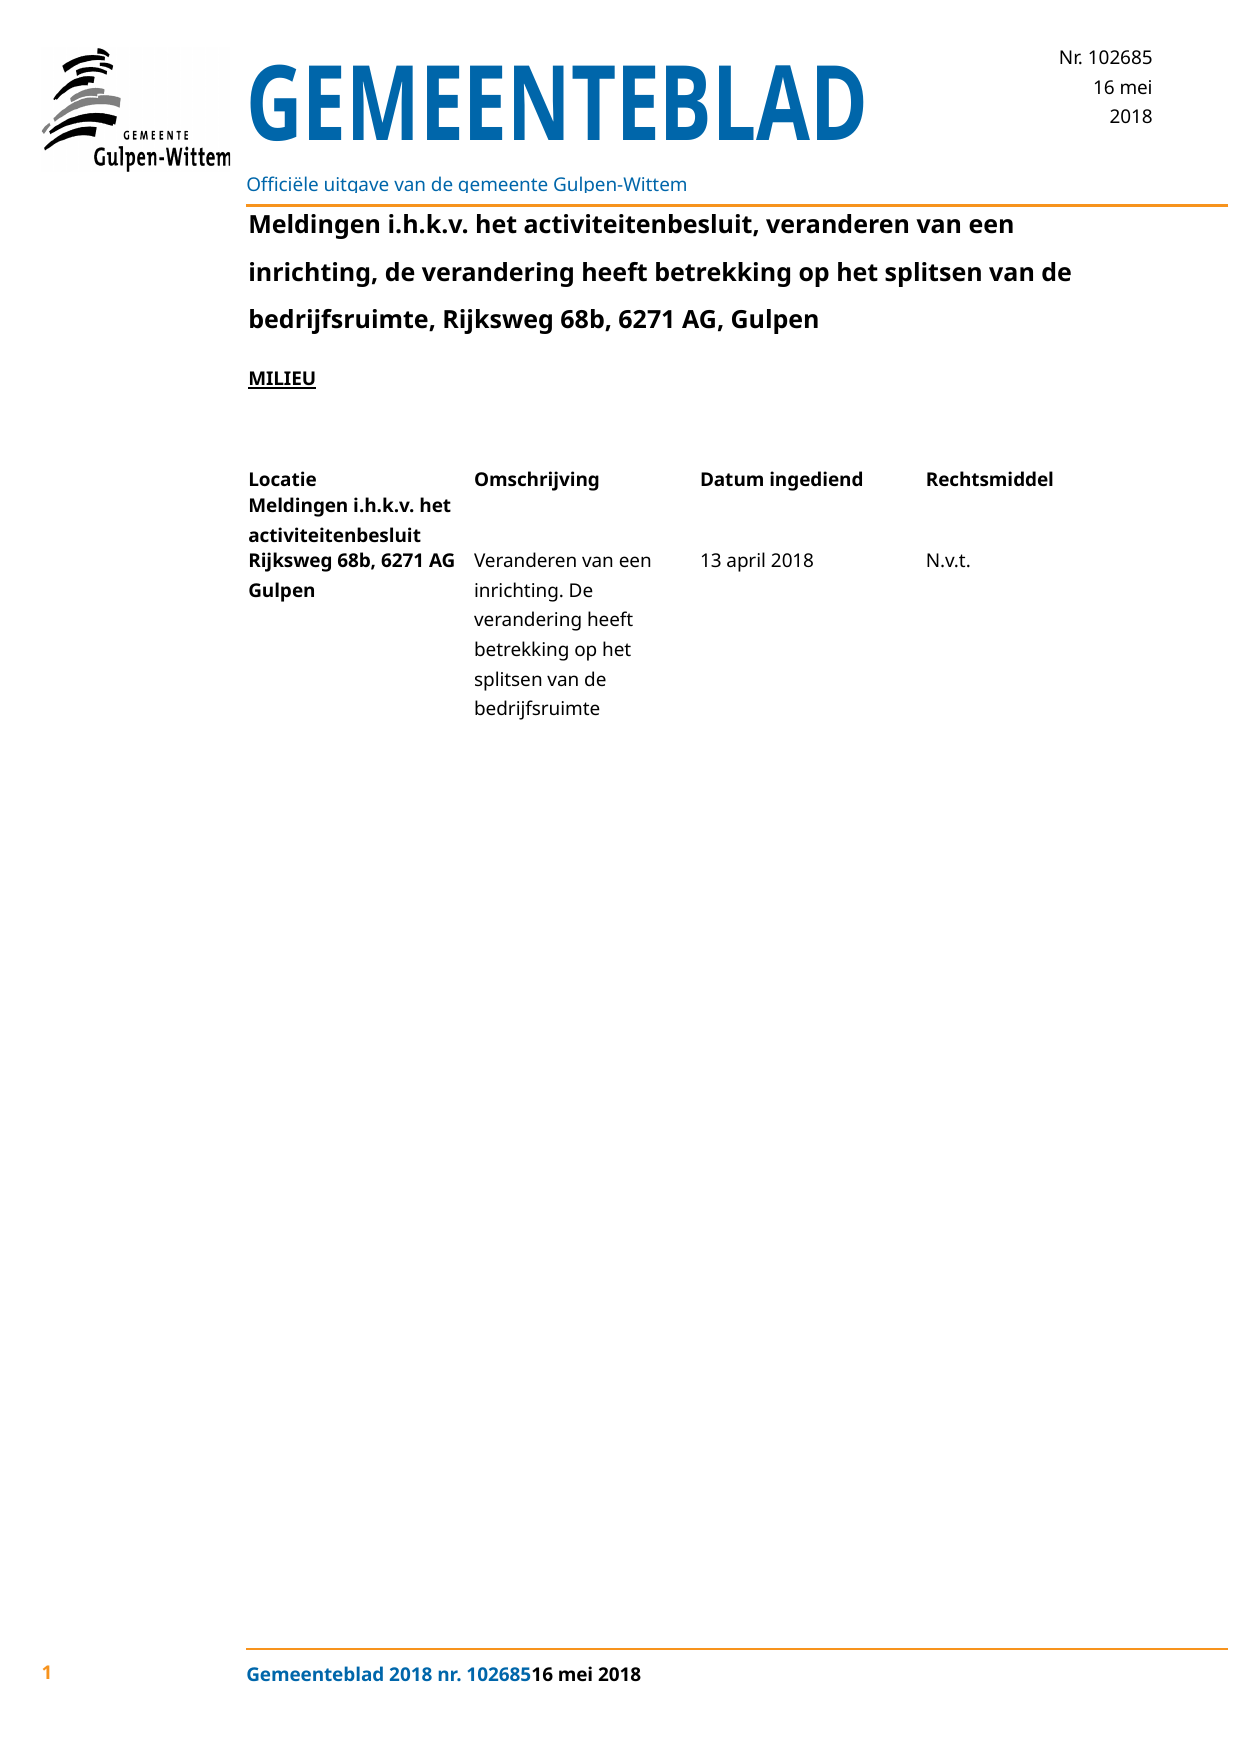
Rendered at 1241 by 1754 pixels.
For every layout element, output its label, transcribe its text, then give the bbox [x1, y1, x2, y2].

text Meldingen i.h.k.v. het activiteitenbesluit, veranderen van een inrichting, de verandering heeft betrekking op het splitsen van de bedrijfsruimte, Rijksweg 68b, 6271 AG, Gulpen [248, 207, 1152, 336]
table_header Datum ingediend [700, 466, 926, 492]
table_header Locatie [248, 466, 474, 492]
table_cell Veranderen van een inrichting. De verandering heeft betrekking op het splitsen van de bedrijfsruimte [474, 548, 700, 721]
picture [41, 47, 231, 172]
table_cell 13 april 2018 [700, 548, 926, 721]
table_cell [474, 492, 700, 547]
table_cell [926, 492, 1152, 547]
text MILIEU [248, 366, 1152, 391]
table_cell N.v.t. [926, 548, 1152, 721]
table_cell Rijksweg 68b, 6271 AG Gulpen [248, 548, 474, 721]
table_cell [700, 492, 926, 547]
table_header Omschrijving [474, 466, 700, 492]
table_header Rechtsmiddel [926, 466, 1152, 492]
table_cell Meldingen i.h.k.v. het activiteitenbesluit [248, 492, 474, 547]
